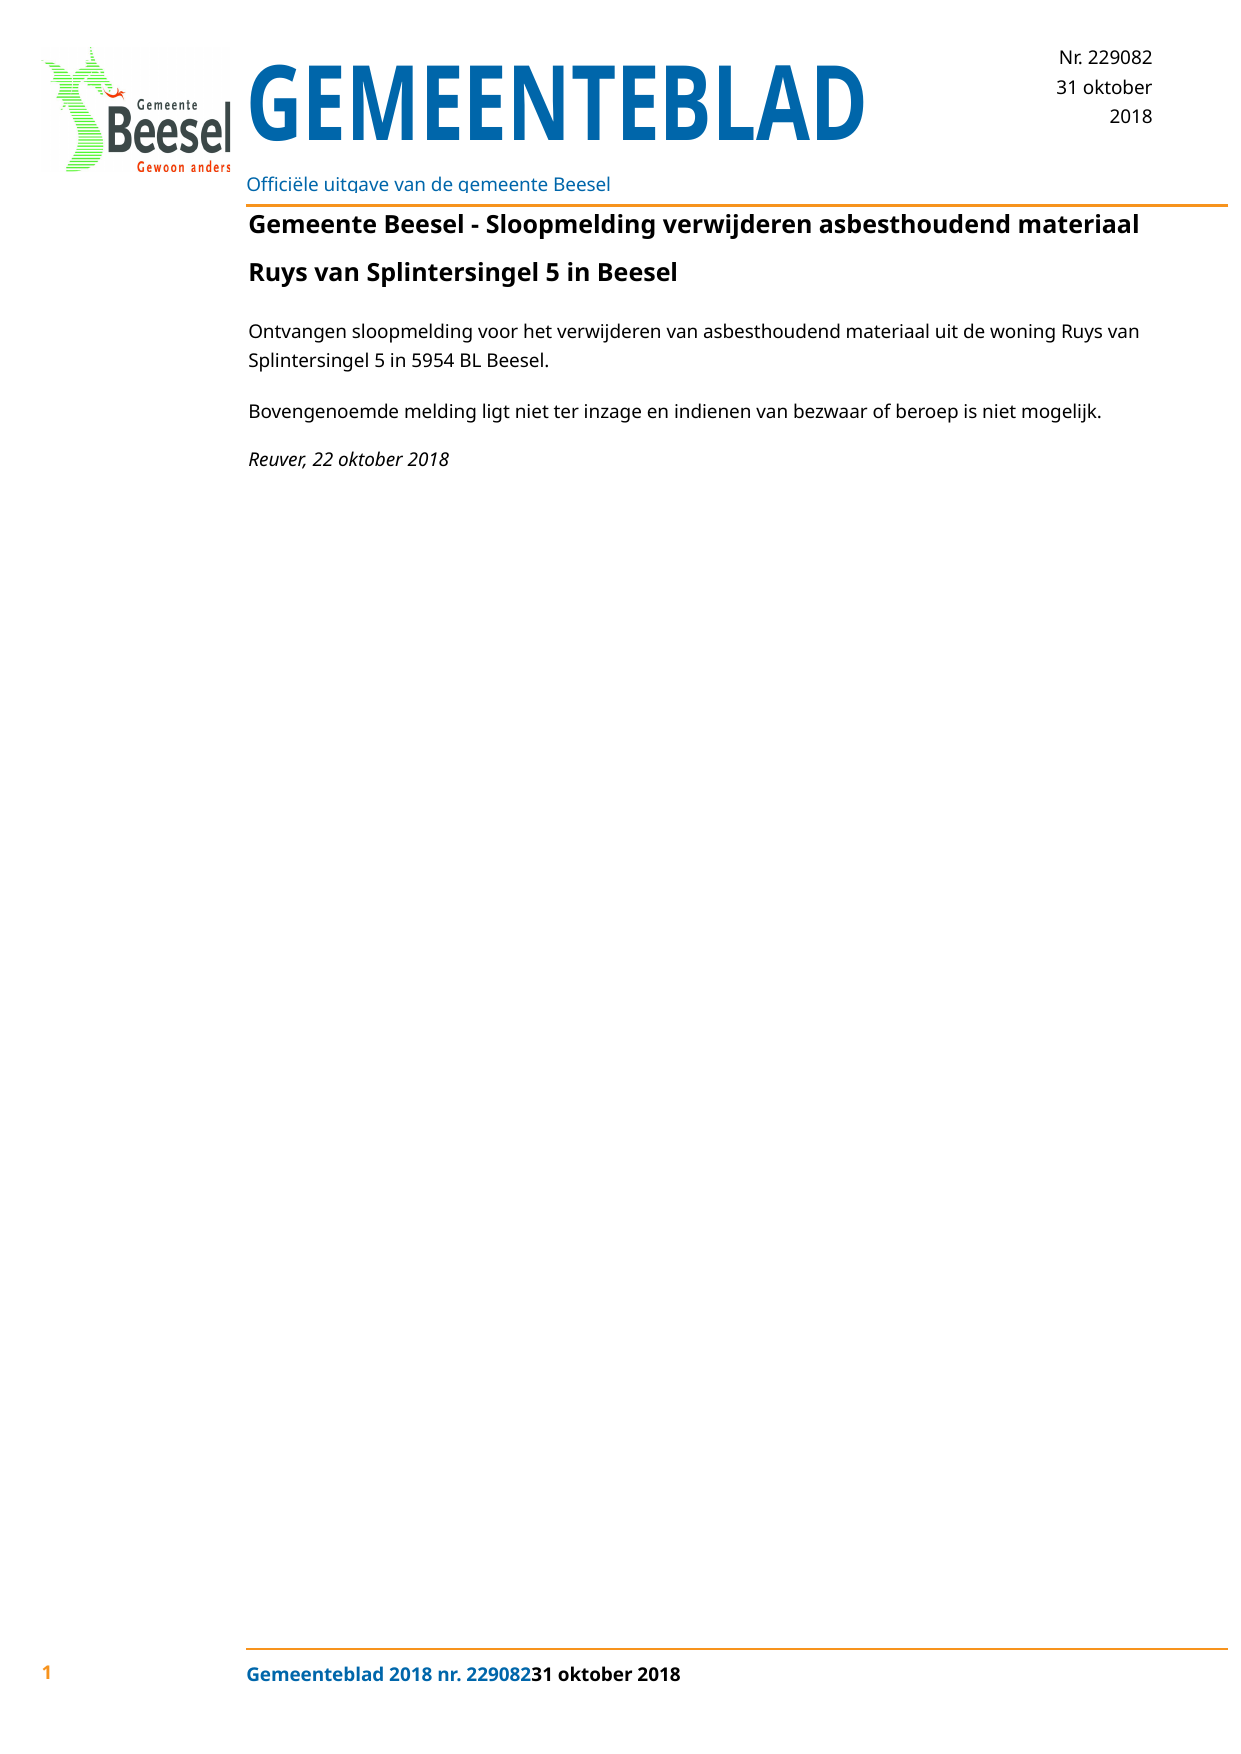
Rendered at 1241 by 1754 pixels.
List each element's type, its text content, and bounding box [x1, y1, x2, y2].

text Gemeente Beesel - Sloopmelding verwijderen asbesthoudend materiaal Ruys van Splintersingel 5 in Beesel [248, 207, 1152, 288]
text Bovengenoemde melding ligt niet ter inzage en indienen van bezwaar of beroep is niet mogelijk. [248, 398, 1152, 424]
picture [41, 47, 231, 172]
text Ontvangen sloopmelding voor het verwijderen van asbesthoudend materiaal uit de woning Ruys van Splintersingel 5 in 5954 BL Beesel. [248, 318, 1152, 373]
text Reuver, 22 oktober 2018 [248, 446, 1152, 471]
